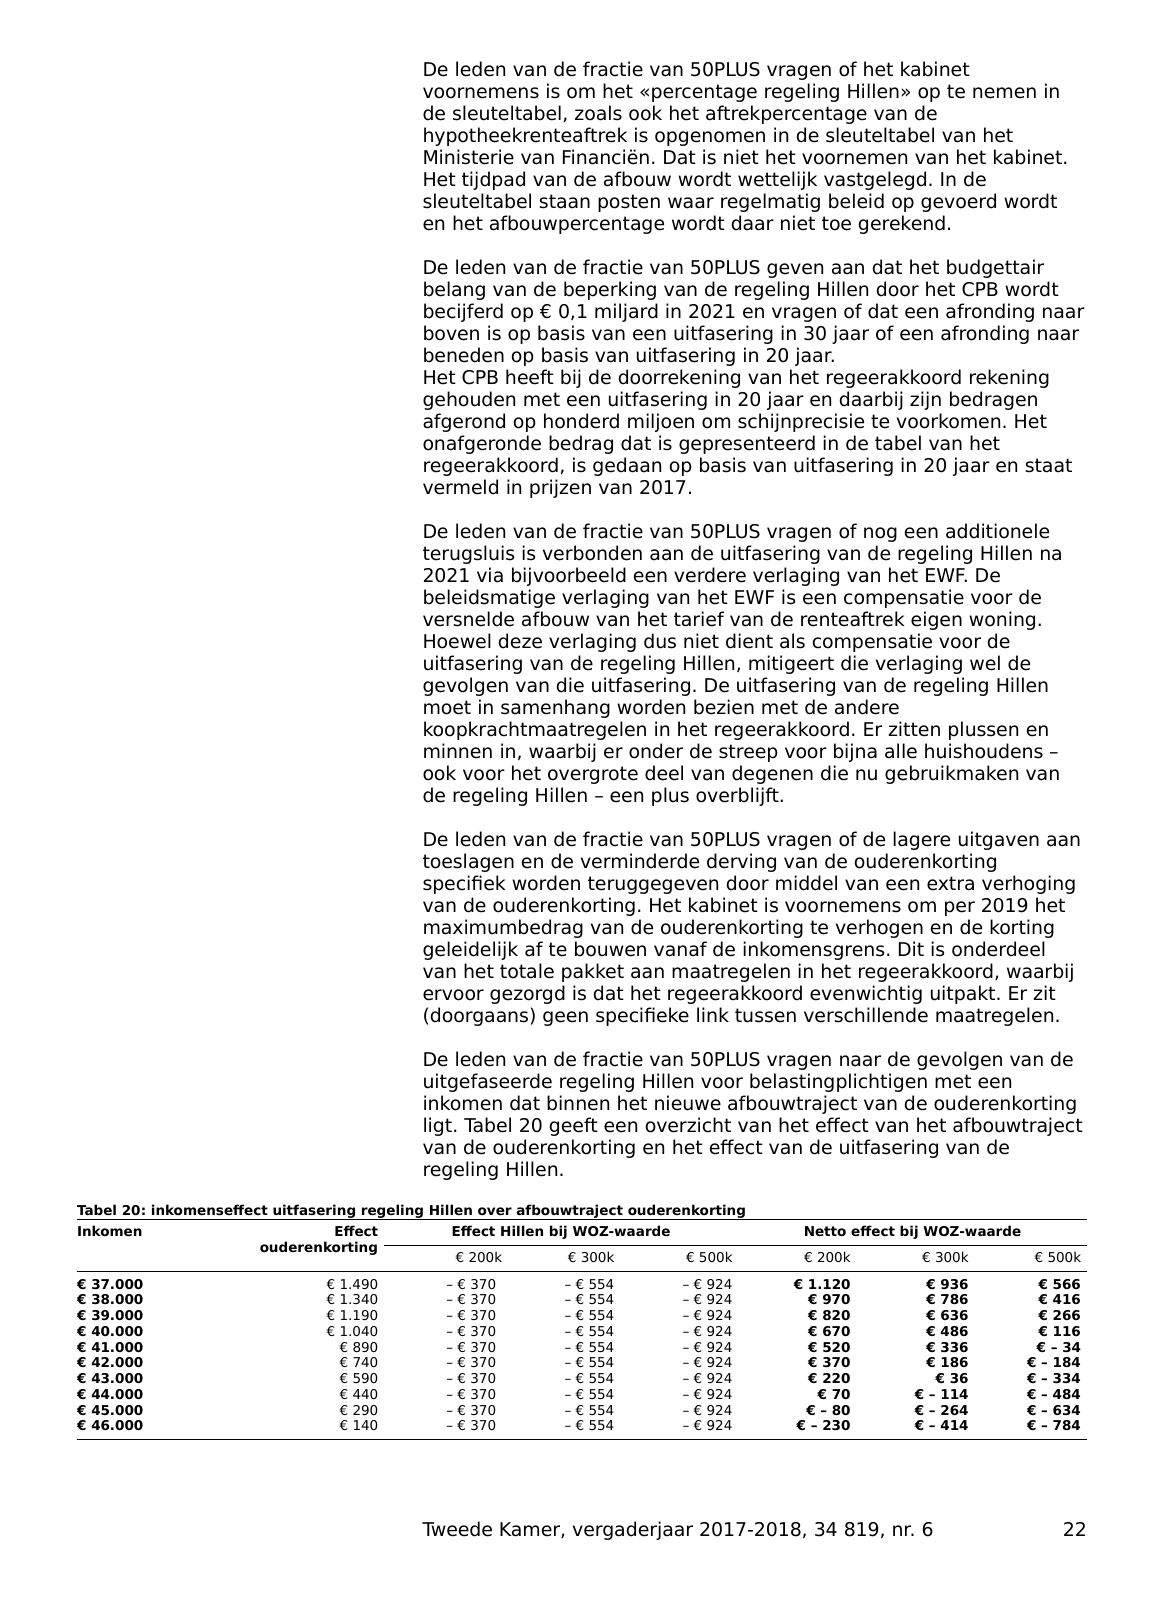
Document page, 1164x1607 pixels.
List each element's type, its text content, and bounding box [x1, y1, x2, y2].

table_cell € 1.490 [207, 1272, 384, 1292]
table_cell € – 334 [974, 1371, 1087, 1387]
table_cell € 336 [856, 1339, 974, 1355]
table_cell € 266 [974, 1308, 1087, 1324]
table_cell Inkomen [77, 1220, 207, 1271]
table_cell € – 484 [974, 1387, 1087, 1402]
table_cell € 786 [856, 1292, 974, 1308]
table_cell € 300k [502, 1246, 620, 1271]
table_cell € 40.000 [77, 1324, 207, 1339]
table_cell – € 924 [620, 1402, 738, 1418]
table_cell Effect ouderenkorting [207, 1220, 384, 1271]
table_cell € 636 [856, 1308, 974, 1324]
table_cell € 39.000 [77, 1308, 207, 1324]
table_cell € 42.000 [77, 1355, 207, 1371]
table_cell – € 924 [620, 1308, 738, 1324]
table_cell – € 370 [384, 1339, 502, 1355]
table_cell – € 924 [620, 1387, 738, 1402]
table_cell € 370 [738, 1355, 856, 1371]
table_cell € 566 [974, 1272, 1087, 1292]
table_cell € 970 [738, 1292, 856, 1308]
table_cell € 290 [207, 1402, 384, 1418]
table_cell – € 554 [502, 1402, 620, 1418]
table_cell – € 554 [502, 1355, 620, 1371]
table_cell € 200k [384, 1246, 502, 1271]
table_cell € 936 [856, 1272, 974, 1292]
table_cell € 46.000 [77, 1418, 207, 1438]
table_cell € 36 [856, 1371, 974, 1387]
table_cell € 486 [856, 1324, 974, 1339]
table_cell € 70 [738, 1387, 856, 1402]
table_cell – € 370 [384, 1371, 502, 1387]
table_cell – € 370 [384, 1324, 502, 1339]
table_cell € 500k [974, 1246, 1087, 1271]
table_cell – € 370 [384, 1418, 502, 1438]
table_cell € 1.190 [207, 1308, 384, 1324]
table_cell – € 554 [502, 1418, 620, 1438]
table_cell – € 370 [384, 1387, 502, 1402]
table_cell € 820 [738, 1308, 856, 1324]
table_cell – € 924 [620, 1339, 738, 1355]
table_cell € – 414 [856, 1418, 974, 1438]
table_cell – € 554 [502, 1308, 620, 1324]
table_cell € 186 [856, 1355, 974, 1371]
table_cell € 890 [207, 1339, 384, 1355]
table_cell € 1.120 [738, 1272, 856, 1292]
table_cell – € 554 [502, 1272, 620, 1292]
table_cell – € 370 [384, 1355, 502, 1371]
table_cell – € 370 [384, 1292, 502, 1308]
table_cell Netto effect bij WOZ-waarde [738, 1220, 1087, 1244]
text De leden van de fractie van 50PLUS geven aan dat het budgettair belang van de beperking van de regeling Hillen door het CPB wordt becijferd op € 0,1 miljard in 2021 en vragen of dat een afronding naar boven is op basis van een uitfasering in 30 jaar of een afronding naar beneden op basis van uitfasering in 20 jaar. [422, 257, 1087, 367]
table_cell € 1.340 [207, 1292, 384, 1308]
text De leden van de fractie van 50PLUS vragen of het kabinet voornemens is om het «percentage regeling Hillen» op te nemen in de sleuteltabel, zoals ook het aftrekpercentage van de hypotheekrenteaftrek is opgenomen in de sleuteltabel van het Ministerie van Financiën. Dat is niet het voornemen van het kabinet. Het tijdpad van de afbouw wordt wettelijk vastgelegd. In de sleuteltabel staan posten waar regelmatig beleid op gevoerd wordt en het afbouwpercentage wordt daar niet toe gerekend. [422, 59, 1087, 235]
table_cell € 1.040 [207, 1324, 384, 1339]
table_cell € 116 [974, 1324, 1087, 1339]
text De leden van de fractie van 50PLUS vragen naar de gevolgen van de uitgefaseerde regeling Hillen voor belastingplichtigen met een inkomen dat binnen het nieuwe afbouwtraject van de ouderenkorting ligt. Tabel 20 geeft een overzicht van het effect van het afbouwtraject van de ouderenkorting en het effect van de uitfasering van de regeling Hillen. [422, 1049, 1087, 1181]
table_cell – € 370 [384, 1402, 502, 1418]
table_cell – € 554 [502, 1292, 620, 1308]
table_cell – € 924 [620, 1324, 738, 1339]
table_cell € 300k [856, 1246, 974, 1271]
table_cell € 45.000 [77, 1402, 207, 1418]
table_cell € 38.000 [77, 1292, 207, 1308]
table_cell € 520 [738, 1339, 856, 1355]
table_cell € – 634 [974, 1402, 1087, 1418]
table_cell € 200k [738, 1246, 856, 1271]
table_cell € 140 [207, 1418, 384, 1438]
table_cell € 41.000 [77, 1339, 207, 1355]
text Het CPB heeft bij de doorrekening van het regeerakkoord rekening gehouden met een uitfasering in 20 jaar en daarbij zijn bedragen afgerond op honderd miljoen om schijnprecisie te voorkomen. Het onafgeronde bedrag dat is gepresenteerd in de tabel van het regeerakkoord, is gedaan op basis van uitfasering in 20 jaar en staat vermeld in prijzen van 2017. [422, 367, 1087, 499]
table_cell – € 924 [620, 1272, 738, 1292]
table_cell € 220 [738, 1371, 856, 1387]
table_cell – € 924 [620, 1292, 738, 1308]
table_cell € 740 [207, 1355, 384, 1371]
table_cell € – 114 [856, 1387, 974, 1402]
table_cell € – 230 [738, 1418, 856, 1438]
table_cell – € 554 [502, 1371, 620, 1387]
table_cell Effect Hillen bij WOZ-waarde [384, 1220, 738, 1244]
table_header Tabel 20: inkomenseffect uitfasering regeling Hillen over afbouwtraject ouderenkorting [77, 1203, 1087, 1218]
table_cell – € 370 [384, 1308, 502, 1324]
table_cell € 37.000 [77, 1272, 207, 1292]
table_cell – € 924 [620, 1355, 738, 1371]
table_cell € 670 [738, 1324, 856, 1339]
table_cell – € 554 [502, 1324, 620, 1339]
table_cell € – 184 [974, 1355, 1087, 1371]
table_cell € 590 [207, 1371, 384, 1387]
text De leden van de fractie van 50PLUS vragen of de lagere uitgaven aan toeslagen en de verminderde derving van de ouderenkorting specifiek worden teruggegeven door middel van een extra verhoging van de ouderenkorting. Het kabinet is voornemens om per 2019 het maximumbedrag van de ouderenkorting te verhogen en de korting geleidelijk af te bouwen vanaf de inkomensgrens. Dit is onderdeel van het totale pakket aan maatregelen in het regeerakkoord, waarbij ervoor gezorgd is dat het regeerakkoord evenwichtig uitpakt. Er zit (doorgaans) geen specifieke link tussen verschillende maatregelen. [422, 829, 1087, 1027]
table_cell € – 264 [856, 1402, 974, 1418]
table_cell € – 80 [738, 1402, 856, 1418]
table_cell – € 924 [620, 1371, 738, 1387]
table_cell € 416 [974, 1292, 1087, 1308]
table_cell – € 554 [502, 1387, 620, 1402]
table_cell € – 34 [974, 1339, 1087, 1355]
table_cell € 44.000 [77, 1387, 207, 1402]
table_cell – € 370 [384, 1272, 502, 1292]
table_cell € 440 [207, 1387, 384, 1402]
table_cell € 500k [620, 1246, 738, 1271]
text De leden van de fractie van 50PLUS vragen of nog een additionele terugsluis is verbonden aan de uitfasering van de regeling Hillen na 2021 via bijvoorbeeld een verdere verlaging van het EWF. De beleidsmatige verlaging van het EWF is een compensatie voor de versnelde afbouw van het tarief van de renteaftrek eigen woning. Hoewel deze verlaging dus niet dient als compensatie voor de uitfasering van de regeling Hillen, mitigeert die verlaging wel de gevolgen van die uitfasering. De uitfasering van de regeling Hillen moet in samenhang worden bezien met de andere koopkrachtmaatregelen in het regeerakkoord. Er zitten plussen en minnen in, waarbij er onder de streep voor bijna alle huishoudens – ook voor het overgrote deel van degenen die nu gebruikmaken van de regeling Hillen – een plus overblijft. [422, 521, 1087, 807]
table_cell € – 784 [974, 1418, 1087, 1438]
table_cell – € 554 [502, 1339, 620, 1355]
table_cell – € 924 [620, 1418, 738, 1438]
table_cell € 43.000 [77, 1371, 207, 1387]
